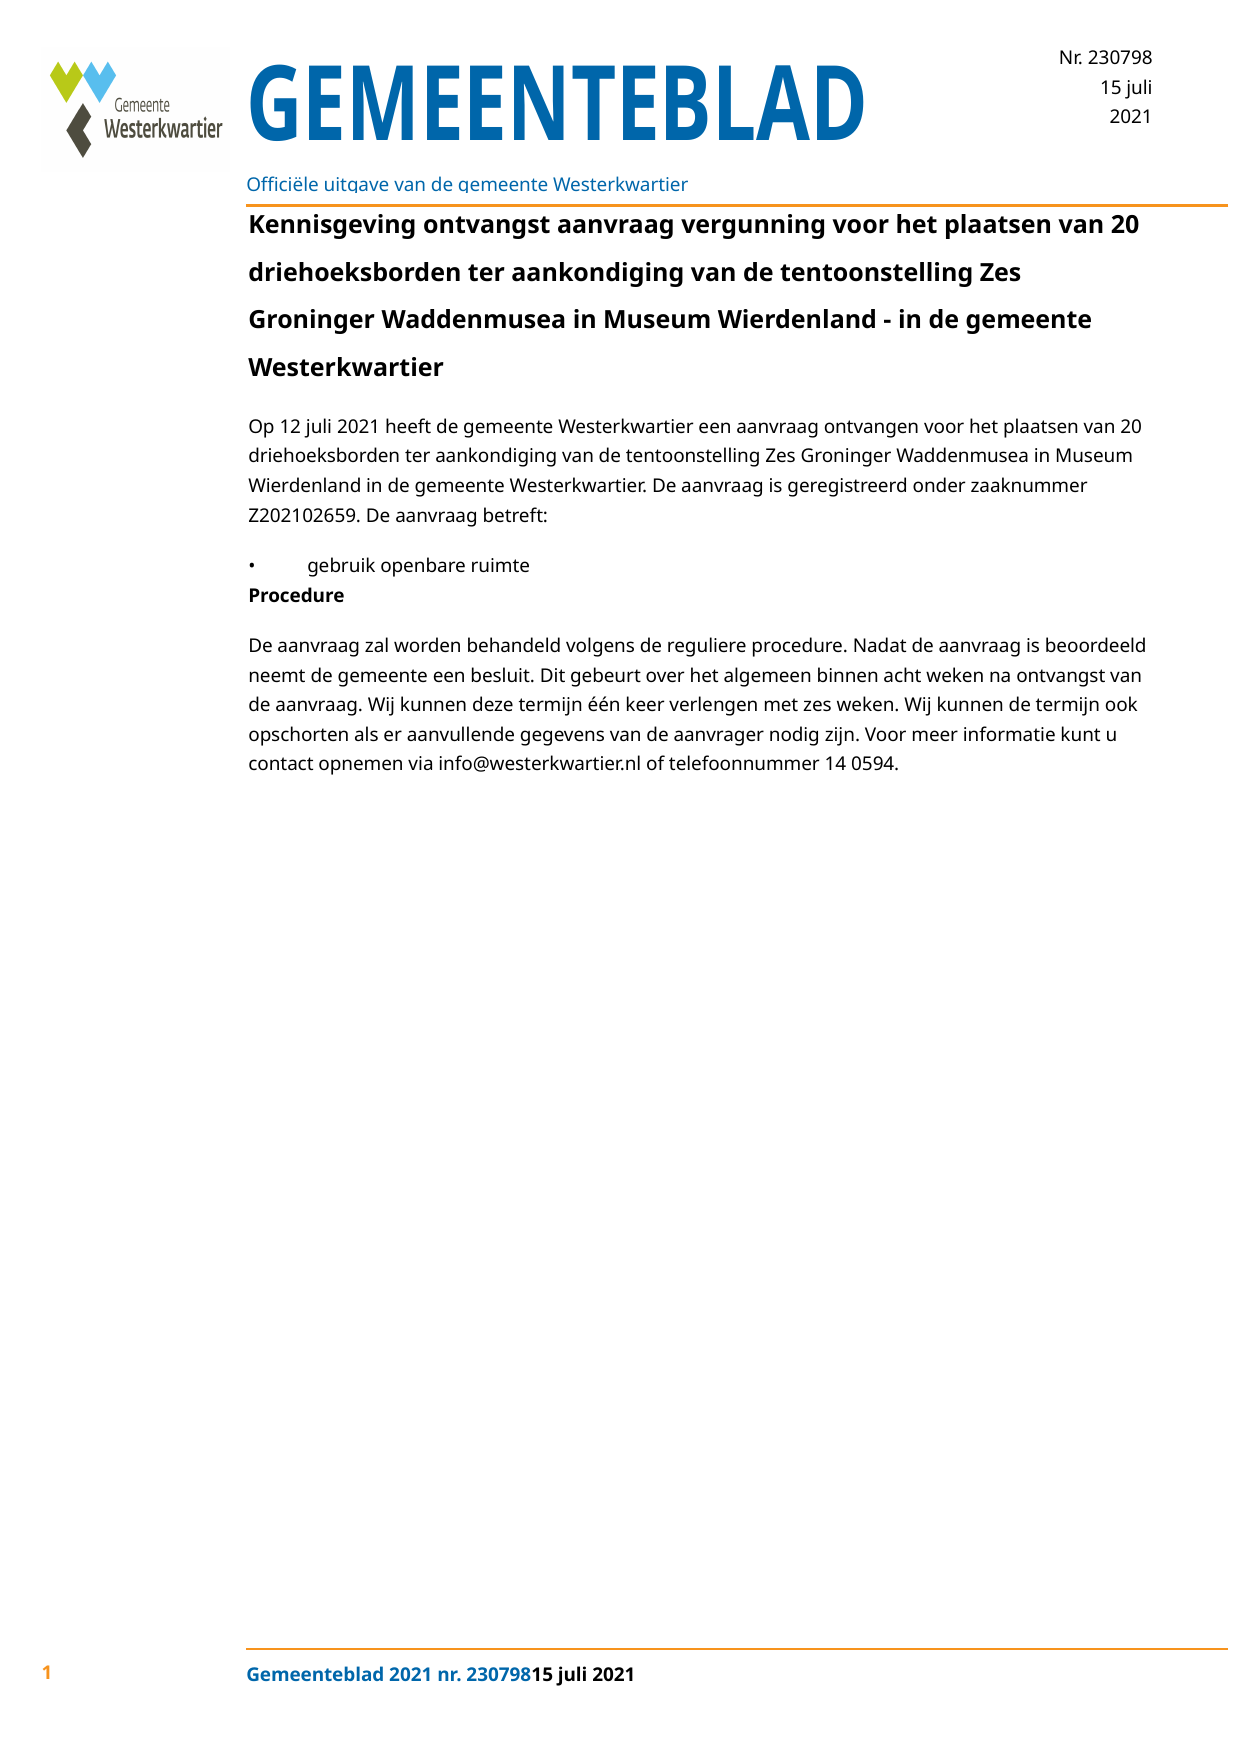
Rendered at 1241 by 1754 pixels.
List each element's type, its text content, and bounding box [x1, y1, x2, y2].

list gebruik openbare ruimte [248, 552, 1152, 578]
text De aanvraag zal worden behandeld volgens de reguliere procedure. Nadat de aanvraag is beoordeeld neemt de gemeente een besluit. Dit gebeurt over het algemeen binnen acht weken na ontvangst van de aanvraag. Wij kunnen deze termijn één keer verlengen met zes weken. Wij kunnen de termijn ook opschorten als er aanvullende gegevens van de aanvrager nodig zijn. Voor meer informatie kunt u contact opnemen via info@westerkwartier.nl of telefoonnummer 14 0594. [248, 632, 1152, 776]
text Op 12 juli 2021 heeft de gemeente Westerkwartier een aanvraag ontvangen voor het plaatsen van 20 driehoeksborden ter aankondiging van de tentoonstelling Zes Groninger Waddenmusea in Museum Wierdenland in de gemeente Westerkwartier. De aanvraag is geregistreerd onder zaaknummer Z202102659. De aanvraag betreft: [248, 413, 1152, 528]
text Procedure [248, 582, 1152, 608]
text Kennisgeving ontvangst aanvraag vergunning voor het plaatsen van 20 driehoeksborden ter aankondiging van de tentoonstelling Zes Groninger Waddenmusea in Museum Wierdenland - in de gemeente Westerkwartier [248, 207, 1152, 384]
picture [41, 47, 231, 172]
